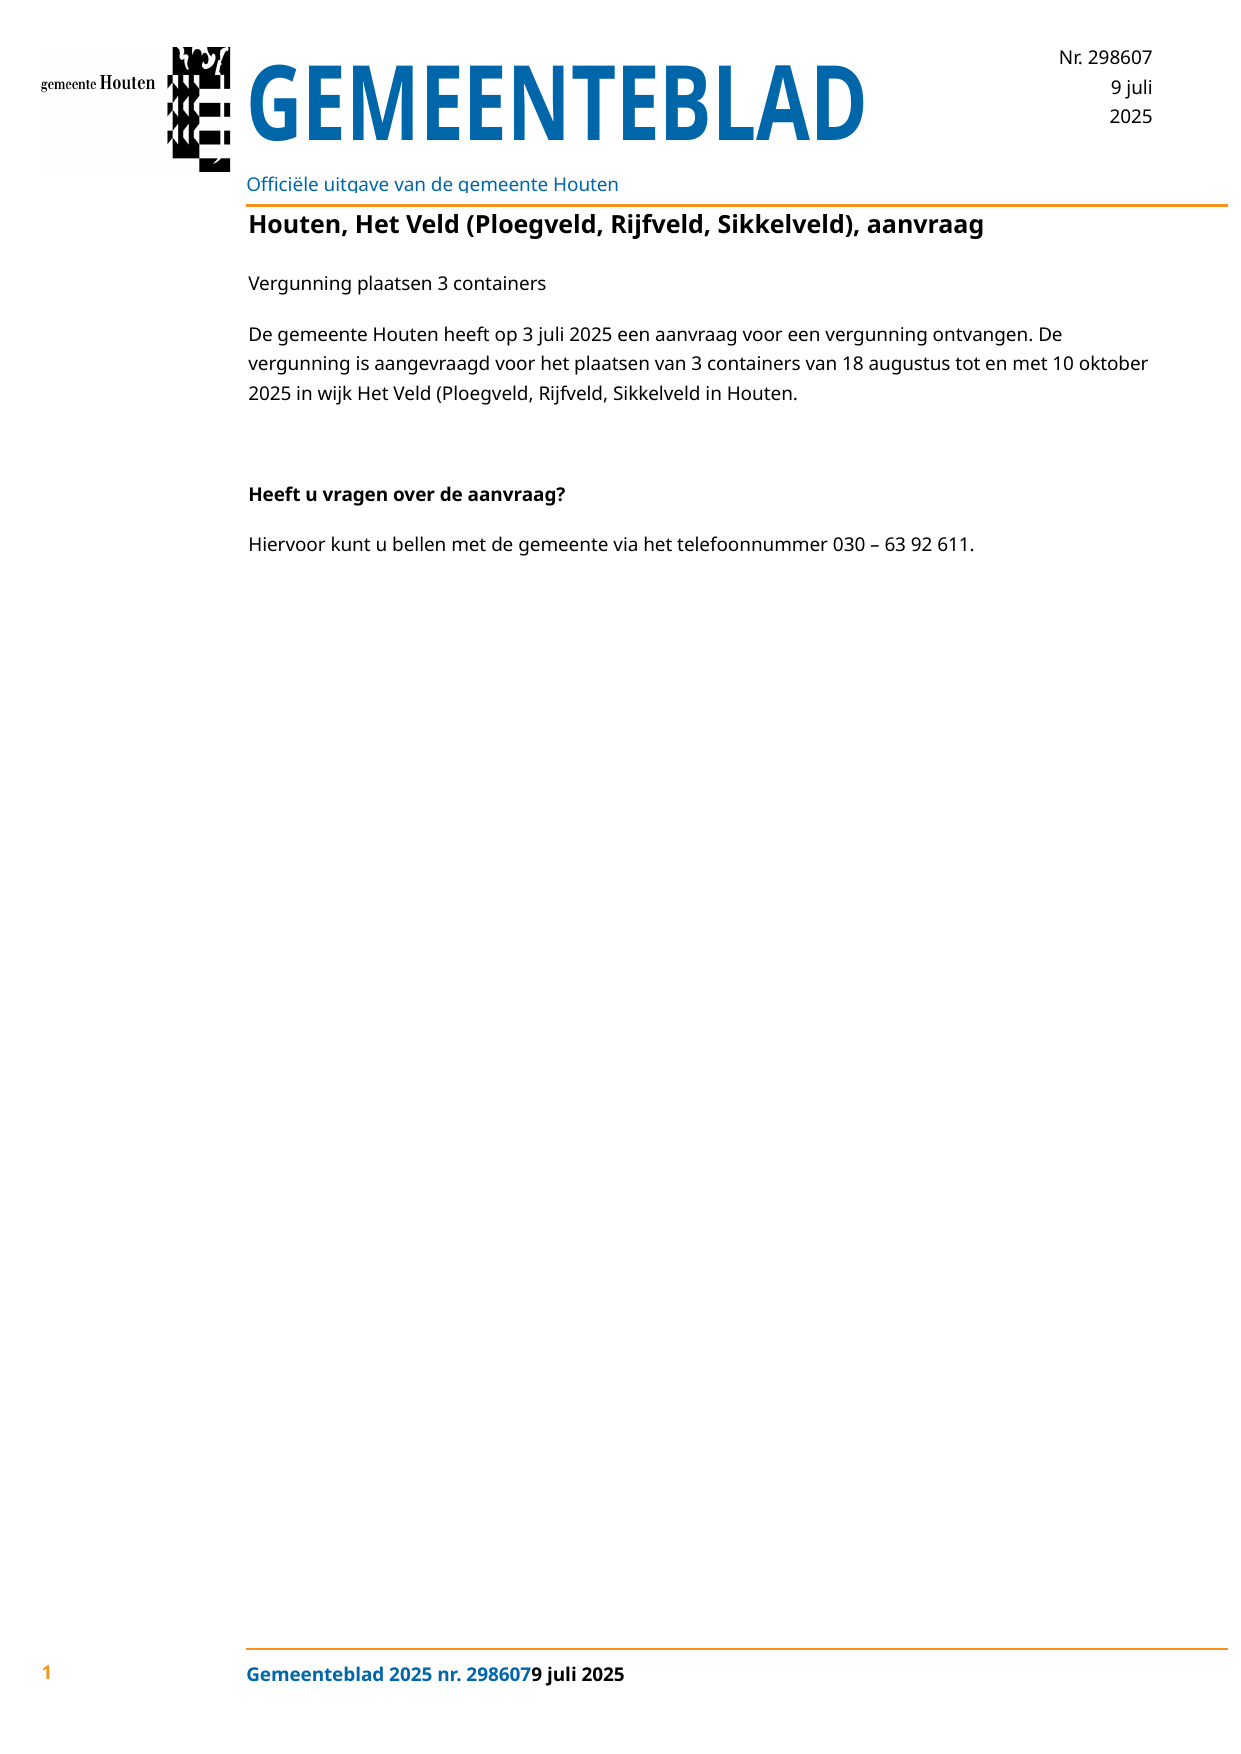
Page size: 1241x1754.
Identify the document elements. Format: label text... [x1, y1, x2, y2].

text Houten, Het Veld (Ploegveld, Rijfveld, Sikkelveld), aanvraag [248, 207, 1152, 241]
text De gemeente Houten heeft op 3 juli 2025 een aanvraag voor een vergunning ontvangen. De vergunning is aangevraagd voor het plaatsen van 3 containers van 18 augustus tot en met 10 oktober 2025 in wijk Het Veld (Ploegveld, Rijfveld, Sikkelveld in Houten. [248, 321, 1152, 406]
picture [41, 47, 231, 172]
text Heeft u vragen over de aanvraag? [248, 481, 1152, 506]
text Hiervoor kunt u bellen met de gemeente via het telefoonnummer 030 – 63 92 611. [248, 531, 1152, 557]
text Vergunning plaatsen 3 containers [248, 270, 1152, 296]
